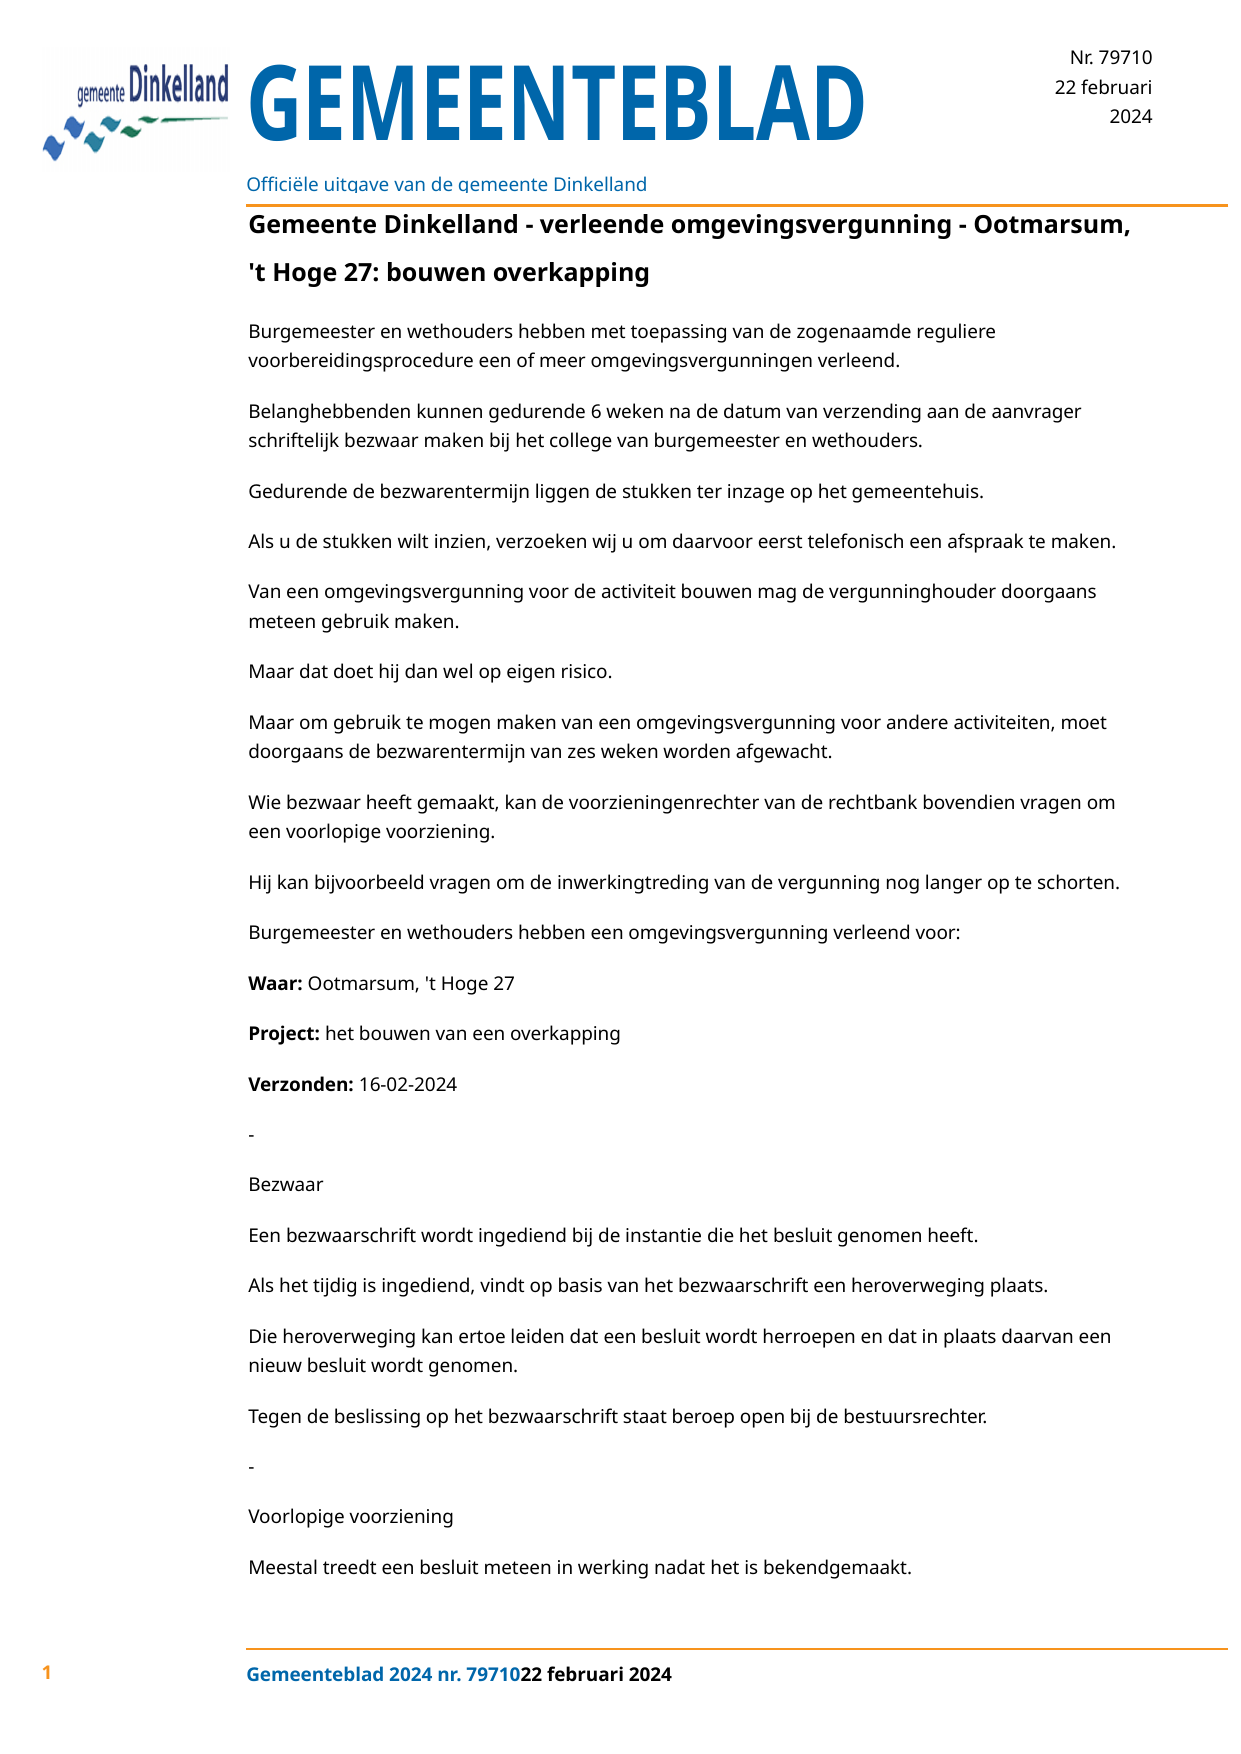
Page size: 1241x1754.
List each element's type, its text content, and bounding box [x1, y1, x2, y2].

text Meestal treedt een besluit meteen in werking nadat het is bekendgemaakt. [248, 1554, 1152, 1580]
text Die heroverweging kan ertoe leiden dat een besluit wordt herroepen en dat in plaats daarvan een nieuw besluit wordt genomen. [248, 1323, 1152, 1378]
text Maar om gebruik te mogen maken van een omgevingsvergunning voor andere activiteiten, moet doorgaans de bezwarentermijn van zes weken worden afgewacht. [248, 709, 1152, 764]
text Burgemeester en wethouders hebben een omgevingsvergunning verleend voor: [248, 919, 1152, 945]
text Hij kan bijvoorbeeld vragen om de inwerkingtreding van de vergunning nog langer op te schorten. [248, 869, 1152, 895]
text Gedurende de bezwarentermijn liggen de stukken ter inzage op het gemeentehuis. [248, 478, 1152, 504]
text Gemeente Dinkelland - verleende omgevingsvergunning - Ootmarsum, 't Hoge 27: bouwen overkapping [248, 207, 1152, 288]
text Van een omgevingsvergunning voor de activiteit bouwen mag de vergunninghouder doorgaans meteen gebruik maken. [248, 579, 1152, 634]
text Maar dat doet hij dan wel op eigen risico. [248, 659, 1152, 684]
text Waar: Ootmarsum, 't Hoge 27 [248, 970, 1152, 996]
text Belanghebbenden kunnen gedurende 6 weken na de datum van verzending aan de aanvrager schriftelijk bezwaar maken bij het college van burgemeester en wethouders. [248, 398, 1152, 453]
picture [41, 47, 231, 172]
text Tegen de beslissing op het bezwaarschrift staat beroep open bij de bestuursrechter. [248, 1403, 1152, 1429]
text Een bezwaarschrift wordt ingediend bij de instantie die het besluit genomen heeft. [248, 1222, 1152, 1248]
text Bezwaar [248, 1172, 1152, 1197]
text Burgemeester en wethouders hebben met toepassing van de zogenaamde reguliere voorbereidingsprocedure een of meer omgevingsvergunningen verleend. [248, 318, 1152, 373]
text Als u de stukken wilt inzien, verzoeken wij u om daarvoor eerst telefonisch een afspraak te maken. [248, 528, 1152, 554]
text - [248, 1453, 1152, 1479]
text Verzonden: 16-02-2024 [248, 1071, 1152, 1097]
text Als het tijdig is ingediend, vindt op basis van het bezwaarschrift een heroverweging plaats. [248, 1272, 1152, 1298]
text Project: het bouwen van een overkapping [248, 1020, 1152, 1046]
text Voorlopige voorziening [248, 1504, 1152, 1529]
text - [248, 1121, 1152, 1147]
text Wie bezwaar heeft gemaakt, kan de voorzieningenrechter van de rechtbank bovendien vragen om een voorlopige voorziening. [248, 789, 1152, 844]
